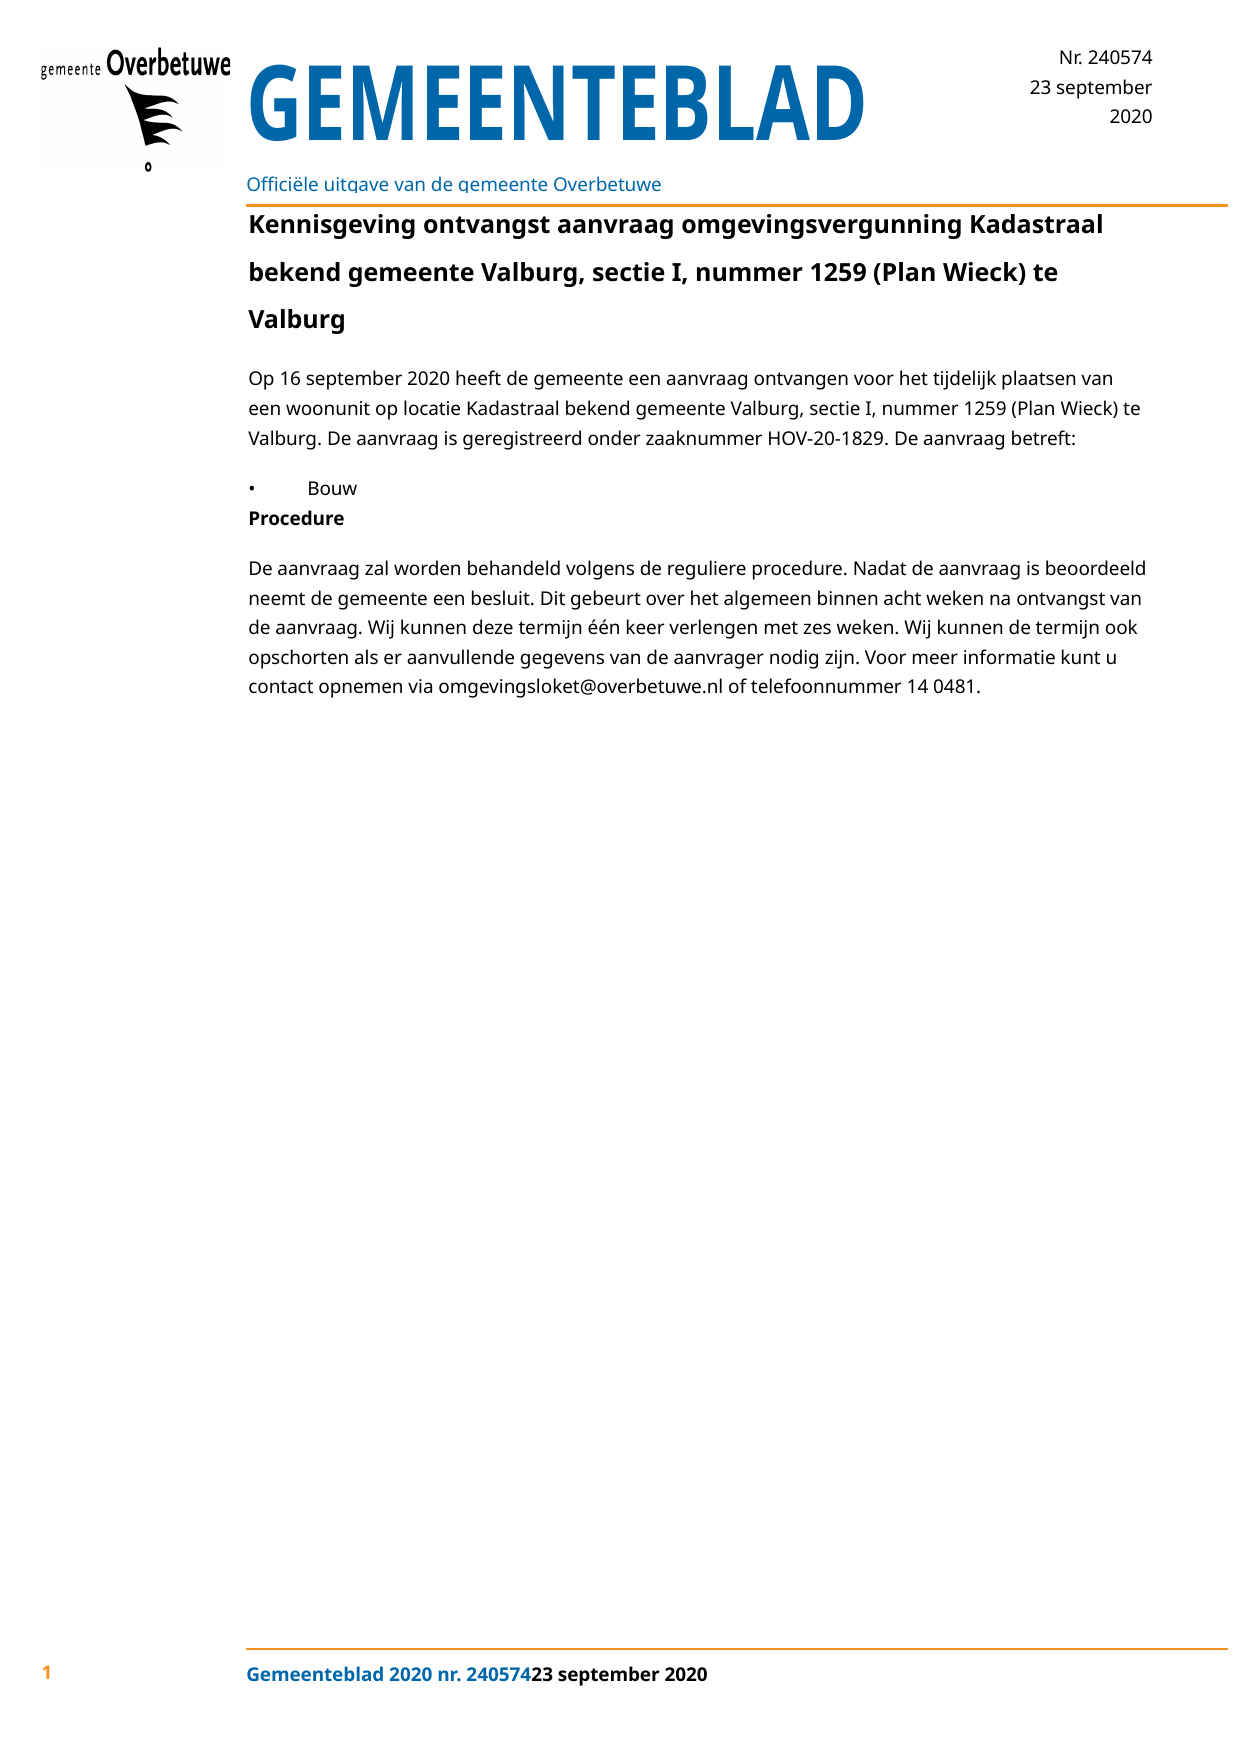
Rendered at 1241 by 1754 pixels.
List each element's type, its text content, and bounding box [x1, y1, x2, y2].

list Bouw [248, 475, 1152, 501]
text De aanvraag zal worden behandeld volgens de reguliere procedure. Nadat de aanvraag is beoordeeld neemt de gemeente een besluit. Dit gebeurt over het algemeen binnen acht weken na ontvangst van de aanvraag. Wij kunnen deze termijn één keer verlengen met zes weken. Wij kunnen de termijn ook opschorten als er aanvullende gegevens van de aanvrager nodig zijn. Voor meer informatie kunt u contact opnemen via omgevingsloket@overbetuwe.nl of telefoonnummer 14 0481. [248, 555, 1152, 699]
picture [41, 47, 231, 172]
text Procedure [248, 505, 1152, 530]
text Op 16 september 2020 heeft de gemeente een aanvraag ontvangen voor het tijdelijk plaatsen van een woonunit op locatie Kadastraal bekend gemeente Valburg, sectie I, nummer 1259 (Plan Wieck) te Valburg. De aanvraag is geregistreerd onder zaaknummer HOV-20-1829. De aanvraag betreft: [248, 366, 1152, 450]
text Kennisgeving ontvangst aanvraag omgevingsvergunning Kadastraal bekend gemeente Valburg, sectie I, nummer 1259 (Plan Wieck) te Valburg [248, 207, 1152, 336]
